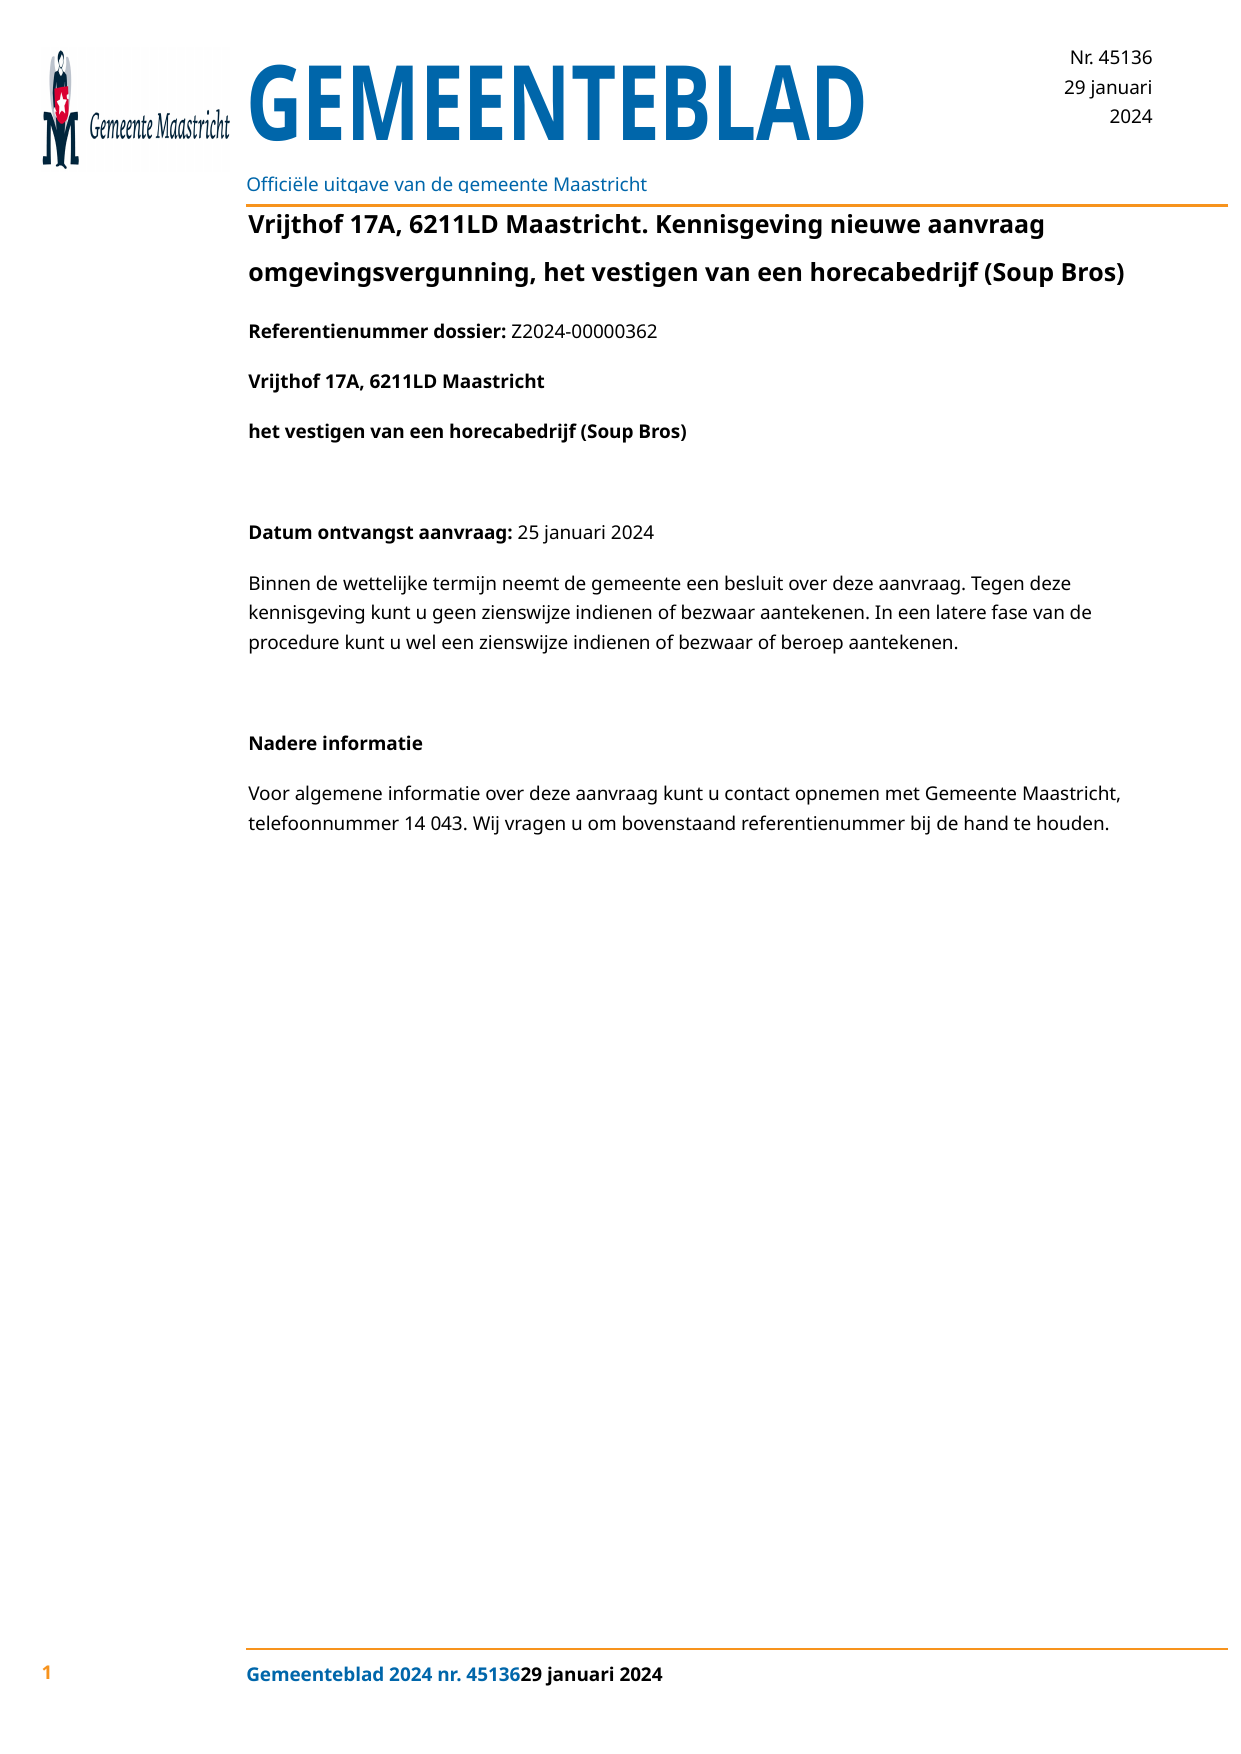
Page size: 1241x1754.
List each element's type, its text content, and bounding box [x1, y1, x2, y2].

text Nadere informatie [248, 730, 1152, 756]
text het vestigen van een horecabedrijf (Soup Bros) [248, 419, 1152, 444]
text Referentienummer dossier: Z2024-00000362 [248, 318, 1152, 344]
text Binnen de wettelijke termijn neemt de gemeente een besluit over deze aanvraag. Tegen deze kennisgeving kunt u geen zienswijze indienen of bezwaar aantekenen. In een latere fase van de procedure kunt u wel een zienswijze indienen of bezwaar of beroep aantekenen. [248, 570, 1152, 655]
text Voor algemene informatie over deze aanvraag kunt u contact opnemen met Gemeente Maastricht, telefoonnummer 14 043. Wij vragen u om bovenstaand referentienummer bij de hand te houden. [248, 780, 1152, 836]
picture [41, 47, 231, 172]
text Datum ontvangst aanvraag: 25 januari 2024 [248, 519, 1152, 545]
text Vrijthof 17A, 6211LD Maastricht [248, 368, 1152, 394]
text Vrijthof 17A, 6211LD Maastricht. Kennisgeving nieuwe aanvraag omgevingsvergunning, het vestigen van een horecabedrijf (Soup Bros) [248, 207, 1152, 288]
